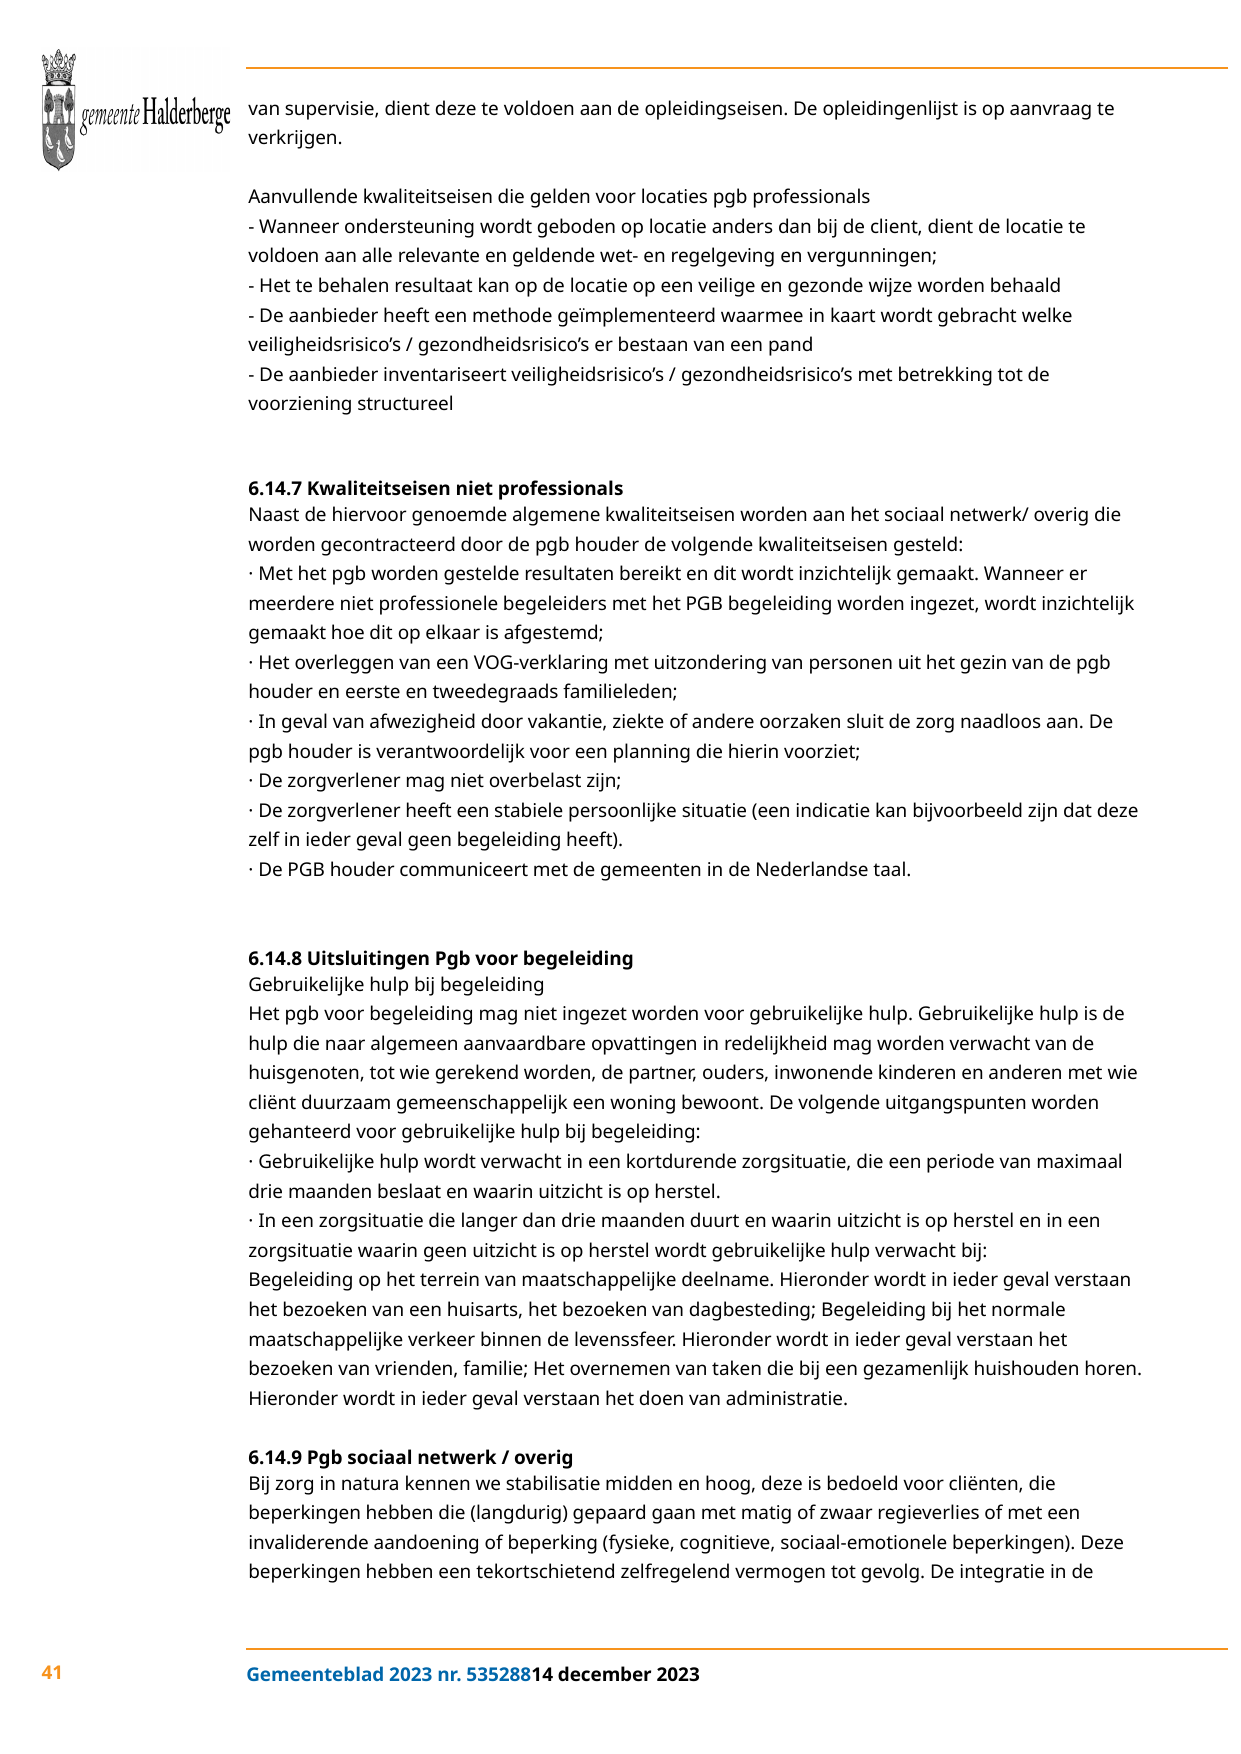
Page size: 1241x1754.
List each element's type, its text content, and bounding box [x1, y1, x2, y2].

text · De zorgverlener heeft een stabiele persoonlijke situatie (een indicatie kan bijvoorbeeld zijn dat deze zelf in ieder geval geen begeleiding heeft). [248, 797, 1152, 852]
text 6.14.9 Pgb sociaal netwerk / overig [248, 1444, 1152, 1470]
text · Gebruikelijke hulp wordt verwacht in een kortdurende zorgsituatie, die een periode van maximaal drie maanden beslaat en waarin uitzicht is op herstel. [248, 1148, 1152, 1203]
text 6.14.8 Uitsluitingen Pgb voor begeleiding [248, 945, 1152, 971]
text · Het overleggen van een VOG-verklaring met uitzondering van personen uit het gezin van de pgb houder en eerste en tweedegraads familieleden; [248, 649, 1152, 704]
text Gebruikelijke hulp bij begeleiding [248, 971, 1152, 996]
text · Met het pgb worden gestelde resultaten bereikt en dit wordt inzichtelijk gemaakt. Wanneer er meerdere niet professionele begeleiders met het PGB begeleiding worden ingezet, wordt inzichtelijk gemaakt hoe dit op elkaar is afgestemd; [248, 560, 1152, 645]
text Aanvullende kwaliteitseisen die gelden voor locaties pgb professionals [248, 183, 1152, 209]
text - De aanbieder heeft een methode geïmplementeerd waarmee in kaart wordt gebracht welke veiligheidsrisico’s / gezondheidsrisico’s er bestaan van een pand [248, 302, 1152, 357]
text 6.14.7 Kwaliteitseisen niet professionals [248, 476, 1152, 501]
text Bij zorg in natura kennen we stabilisatie midden en hoog, deze is bedoeld voor cliënten, die beperkingen hebben die (langdurig) gepaard gaan met matig of zwaar regieverlies of met een invaliderende aandoening of beperking (fysieke, cognitieve, sociaal-emotionele beperkingen). Deze beperkingen hebben een tekortschietend zelfregelend vermogen tot gevolg. De integratie in de [248, 1470, 1152, 1584]
text Het pgb voor begeleiding mag niet ingezet worden voor gebruikelijke hulp. Gebruikelijke hulp is de hulp die naar algemeen aanvaardbare opvattingen in redelijkheid mag worden verwacht van de huisgenoten, tot wie gerekend worden, de partner, ouders, inwonende kinderen en anderen met wie cliënt duurzaam gemeenschappelijk een woning bewoont. De volgende uitgangspunten worden gehanteerd voor gebruikelijke hulp bij begeleiding: [248, 1000, 1152, 1144]
text - De aanbieder inventariseert veiligheidsrisico’s / gezondheidsrisico’s met betrekking tot de voorziening structureel [248, 361, 1152, 416]
text · De PGB houder communiceert met de gemeenten in de Nederlandse taal. [248, 856, 1152, 882]
text · In een zorgsituatie die langer dan drie maanden duurt en waarin uitzicht is op herstel en in een zorgsituatie waarin geen uitzicht is op herstel wordt gebruikelijke hulp verwacht bij: [248, 1207, 1152, 1263]
text Begeleiding op het terrein van maatschappelijke deelname. Hieronder wordt in ieder geval verstaan het bezoeken van een huisarts, het bezoeken van dagbesteding; Begeleiding bij het normale maatschappelijke verkeer binnen de levenssfeer. Hieronder wordt in ieder geval verstaan het bezoeken van vrienden, familie; Het overnemen van taken die bij een gezamenlijk huishouden horen. Hieronder wordt in ieder geval verstaan het doen van administratie. [248, 1267, 1152, 1411]
text - Het te behalen resultaat kan op de locatie op een veilige en gezonde wijze worden behaald [248, 272, 1152, 298]
text Naast de hiervoor genoemde algemene kwaliteitseisen worden aan het sociaal netwerk/ overig die worden gecontracteerd door de pgb houder de volgende kwaliteitseisen gesteld: [248, 501, 1152, 557]
picture [41, 47, 231, 172]
text van supervisie, dient deze te voldoen aan de opleidingseisen. De opleidingenlijst is op aanvraag te verkrijgen. [248, 95, 1152, 150]
text - Wanneer ondersteuning wordt geboden op locatie anders dan bij de client, dient de locatie te voldoen aan alle relevante en geldende wet- en regelgeving en vergunningen; [248, 213, 1152, 268]
text · De zorgverlener mag niet overbelast zijn; [248, 767, 1152, 793]
text · In geval van afwezigheid door vakantie, ziekte of andere oorzaken sluit de zorg naadloos aan. De pgb houder is verantwoordelijk voor een planning die hierin voorziet; [248, 708, 1152, 764]
